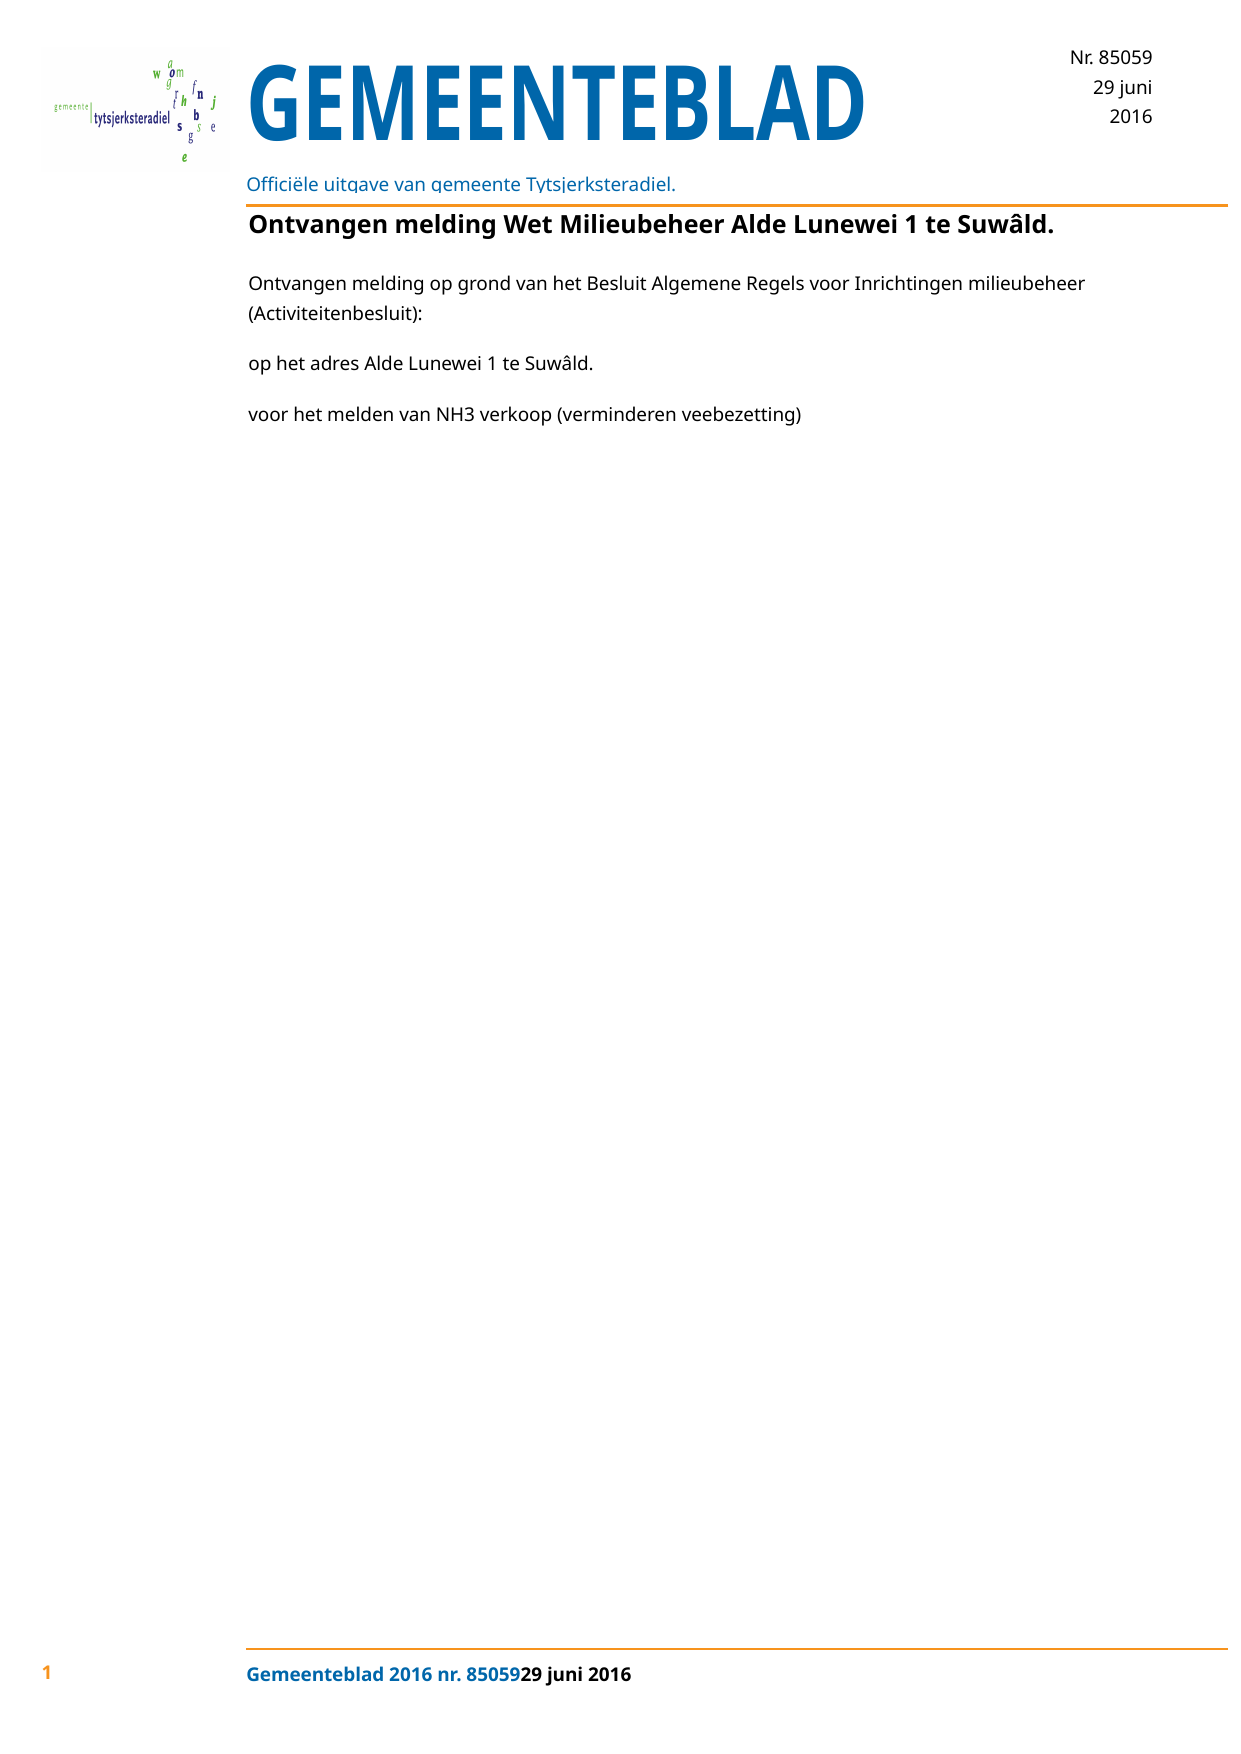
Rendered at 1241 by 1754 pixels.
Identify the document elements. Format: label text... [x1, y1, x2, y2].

picture [41, 47, 231, 172]
text voor het melden van NH3 verkoop (verminderen veebezetting) [248, 401, 1152, 426]
text op het adres Alde Lunewei 1 te Suwâld. [248, 350, 1152, 376]
text Ontvangen melding Wet Milieubeheer Alde Lunewei 1 te Suwâld. [248, 207, 1152, 241]
text Ontvangen melding op grond van het Besluit Algemene Regels voor Inrichtingen milieubeheer (Activiteitenbesluit): [248, 270, 1152, 326]
